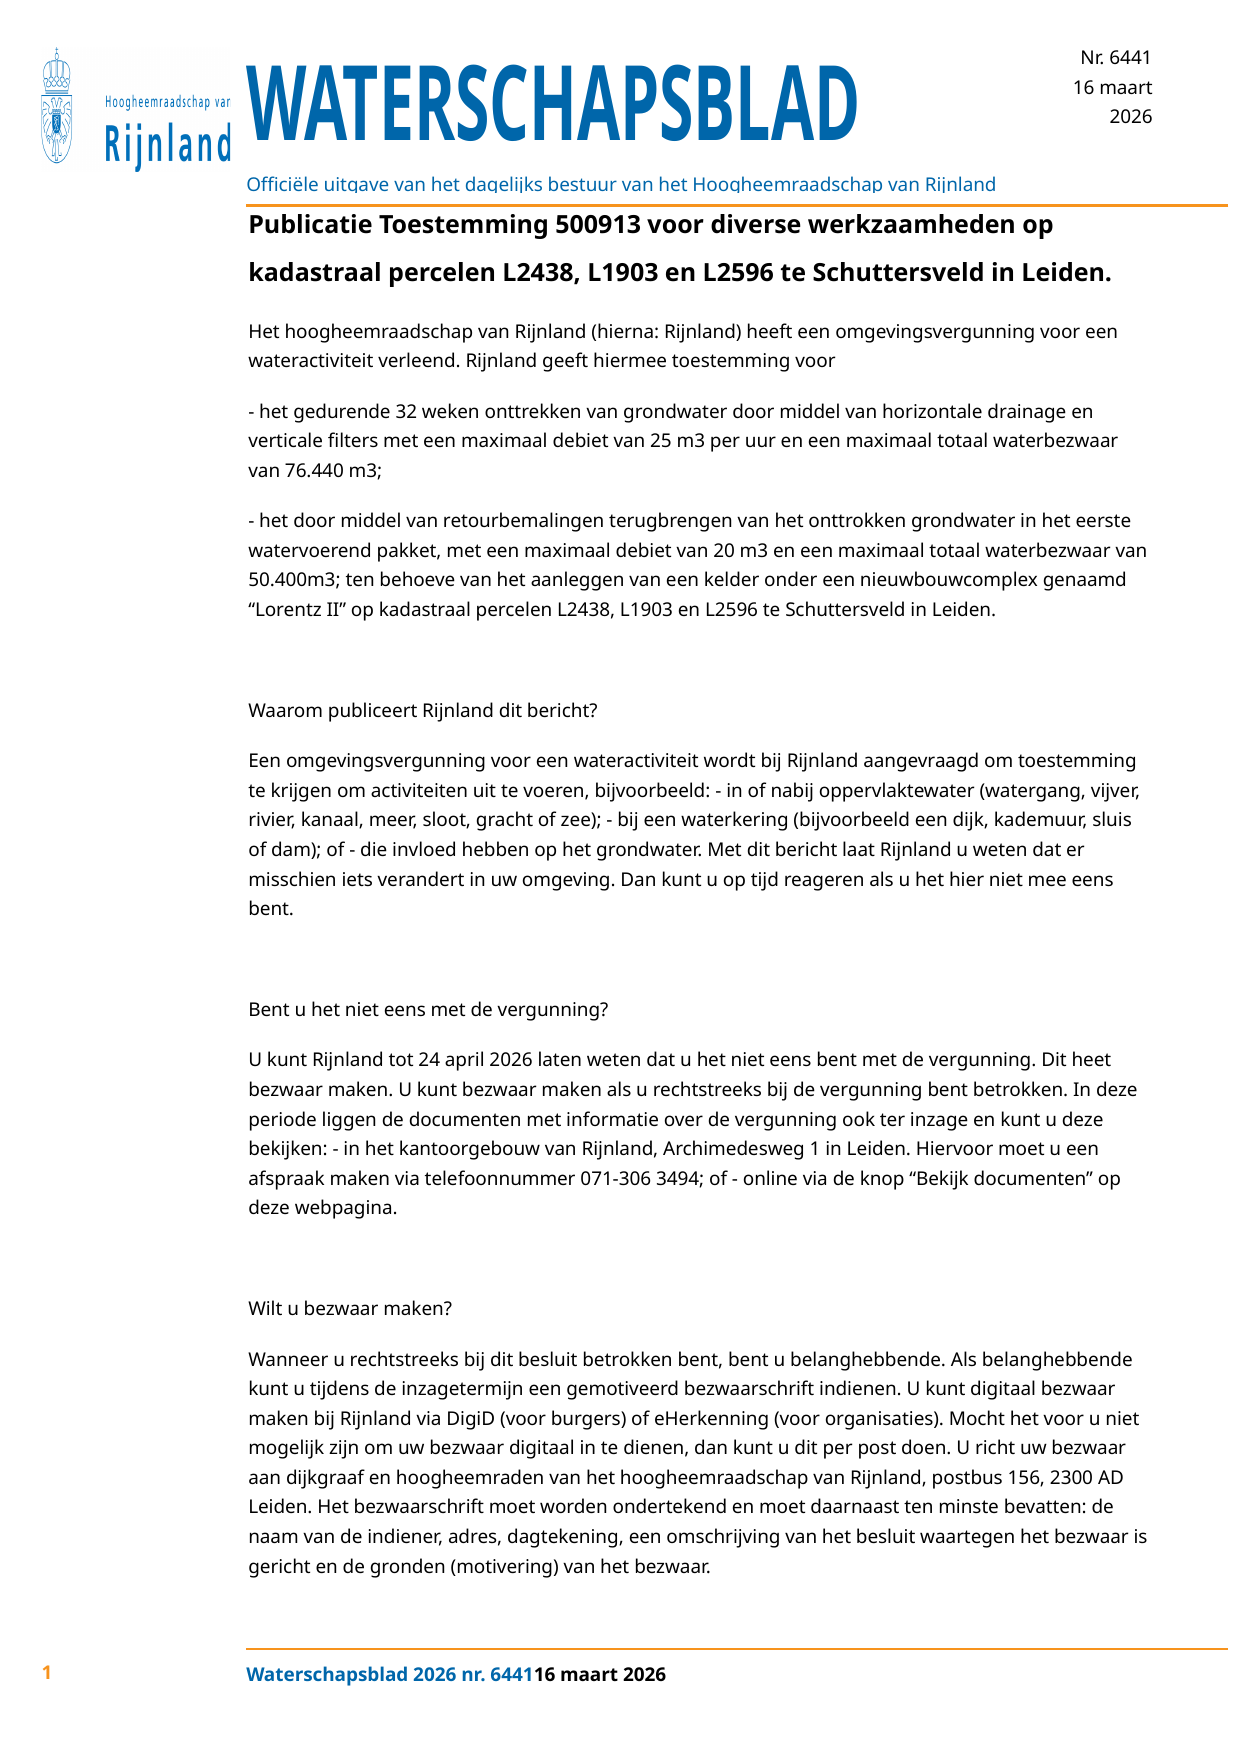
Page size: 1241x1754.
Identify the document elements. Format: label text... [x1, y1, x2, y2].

text Wilt u bezwaar maken? [248, 1295, 1152, 1321]
text Wanneer u rechtstreeks bij dit besluit betrokken bent, bent u belanghebbende. Als belanghebbende kunt u tijdens de inzagetermijn een gemotiveerd bezwaarschrift indienen. U kunt digitaal bezwaar maken bij Rijnland via DigiD (voor burgers) of eHerkenning (voor organisaties). Mocht het voor u niet mogelijk zijn om uw bezwaar digitaal in te dienen, dan kunt u dit per post doen. U richt uw bezwaar aan dijkgraaf en hoogheemraden van het hoogheemraadschap van Rijnland, postbus 156, 2300 AD Leiden. Het bezwaarschrift moet worden ondertekend en moet daarnaast ten minste bevatten: de naam van de indiener, adres, dagtekening, een omschrijving van het besluit waartegen het bezwaar is gericht en de gronden (motivering) van het bezwaar. [248, 1346, 1152, 1579]
text - het door middel van retourbemalingen terugbrengen van het onttrokken grondwater in het eerste watervoerend pakket, met een maximaal debiet van 20 m3 en een maximaal totaal waterbezwaar van 50.400m3; ten behoeve van het aanleggen van een kelder onder een nieuwbouwcomplex genaamd “Lorentz II” op kadastraal percelen L2438, L1903 en L2596 te Schuttersveld in Leiden. [248, 507, 1152, 622]
text U kunt Rijnland tot 24 april 2026 laten weten dat u het niet eens bent met de vergunning. Dit heet bezwaar maken. U kunt bezwaar maken als u rechtstreeks bij de vergunning bent betrokken. In deze periode liggen de documenten met informatie over de vergunning ook ter inzage en kunt u deze bekijken: - in het kantoorgebouw van Rijnland, Archimedesweg 1 in Leiden. Hiervoor moet u een afspraak maken via telefoonnummer 071-306 3494; of - online via de knop “Bekijk documenten” op deze webpagina. [248, 1047, 1152, 1220]
text Bent u het niet eens met de vergunning? [248, 996, 1152, 1022]
text Het hoogheemraadschap van Rijnland (hierna: Rijnland) heeft een omgevingsvergunning voor een wateractiviteit verleend. Rijnland geeft hiermee toestemming voor [248, 318, 1152, 373]
picture [41, 47, 231, 172]
text - het gedurende 32 weken onttrekken van grondwater door middel van horizontale drainage en verticale filters met een maximaal debiet van 25 m3 per uur en een maximaal totaal waterbezwaar van 76.440 m3; [248, 398, 1152, 483]
text Waarom publiceert Rijnland dit bericht? [248, 697, 1152, 723]
text Publicatie Toestemming 500913 voor diverse werkzaamheden op kadastraal percelen L2438, L1903 en L2596 te Schuttersveld in Leiden. [248, 207, 1152, 288]
text Een omgevingsvergunning voor een wateractiviteit wordt bij Rijnland aangevraagd om toestemming te krijgen om activiteiten uit te voeren, bijvoorbeeld: - in of nabij oppervlaktewater (watergang, vijver, rivier, kanaal, meer, sloot, gracht of zee); - bij een waterkering (bijvoorbeeld een dijk, kademuur, sluis of dam); of - die invloed hebben op het grondwater. Met dit bericht laat Rijnland u weten dat er misschien iets verandert in uw omgeving. Dan kunt u op tijd reageren als u het hier niet mee eens bent. [248, 747, 1152, 921]
